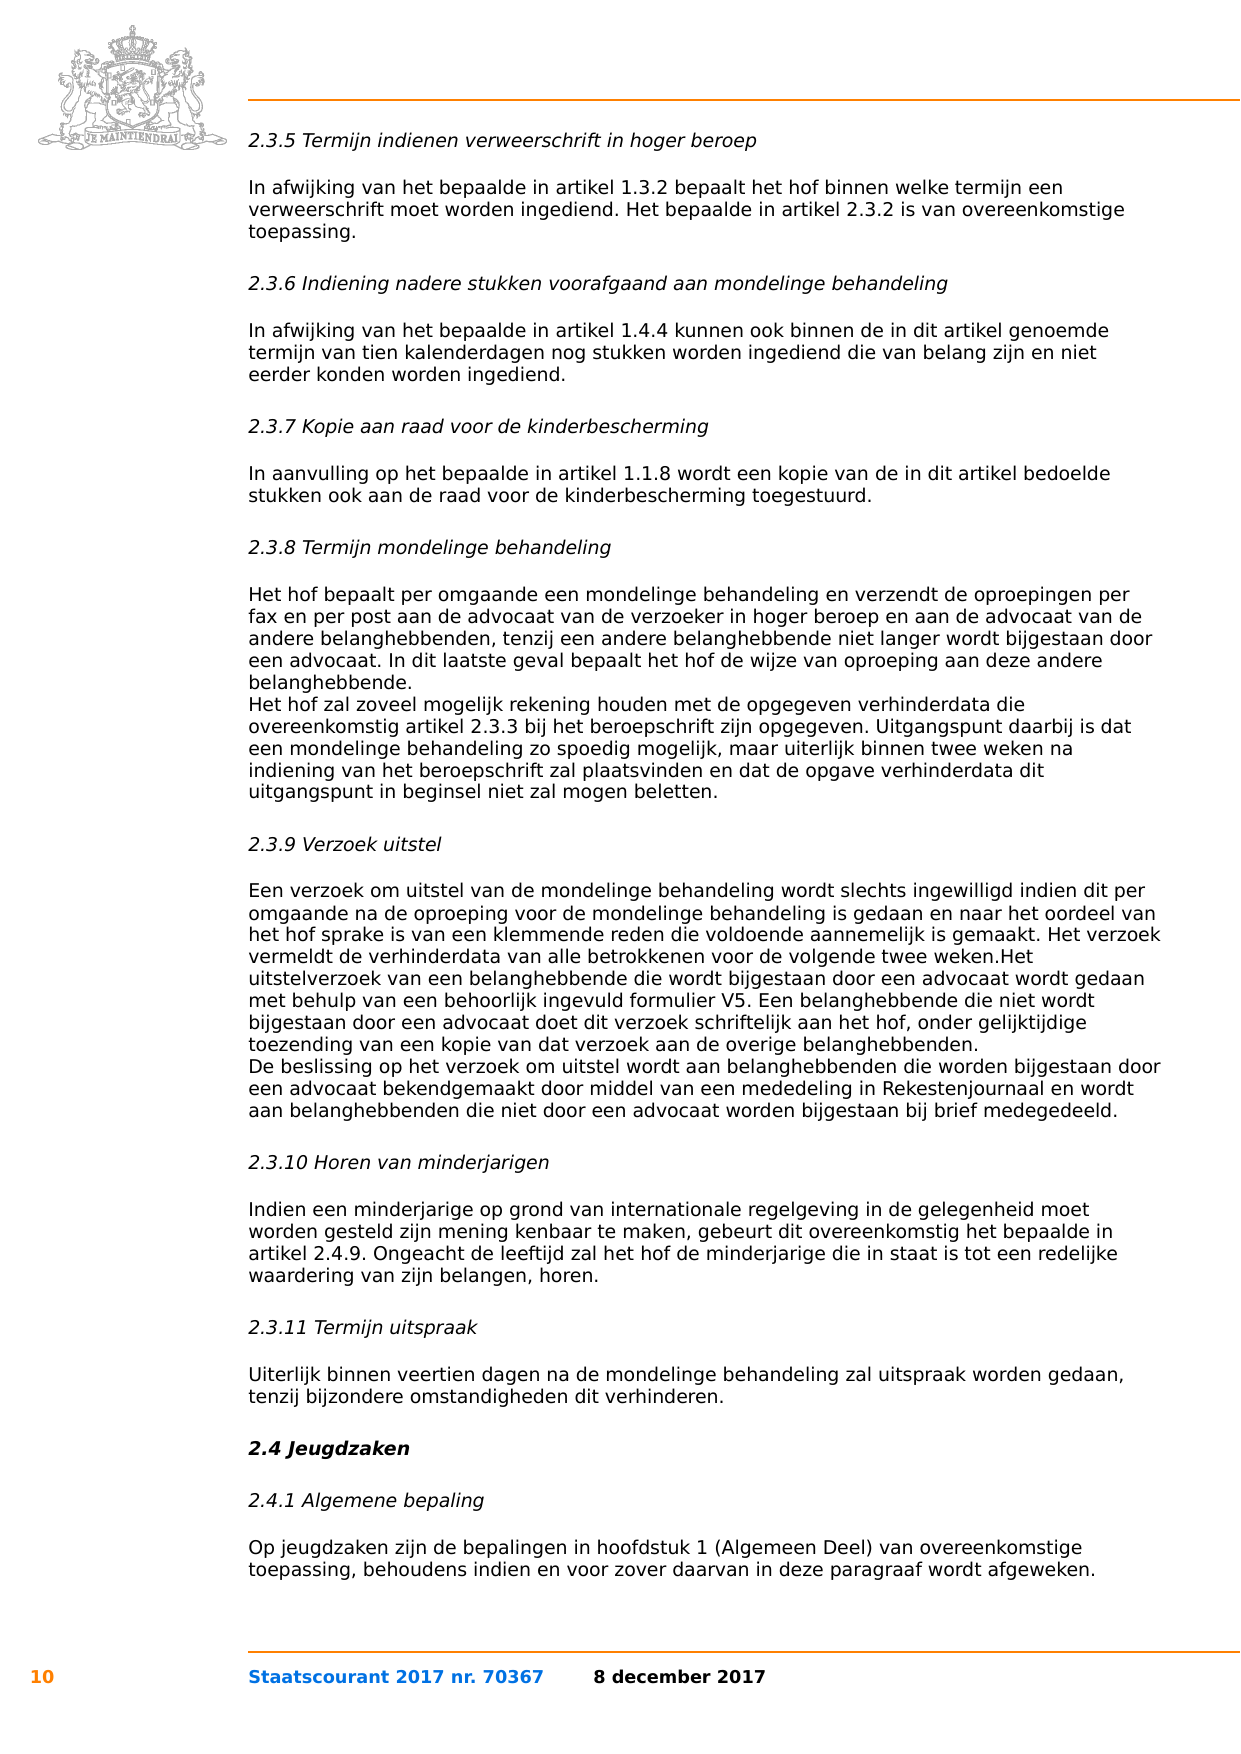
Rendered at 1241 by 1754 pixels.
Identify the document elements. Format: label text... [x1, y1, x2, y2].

subtitle 2.3.8 Termijn mondelinge behandeling [248, 537, 1163, 559]
text Een verzoek om uitstel van de mondelinge behandeling wordt slechts ingewilligd indien dit per omgaande na de oproeping voor de mondelinge behandeling is gedaan en naar het oordeel van het hof sprake is van een klemmende reden die voldoende aannemelijk is gemaakt. Het verzoek vermeldt de verhinderdata van alle betrokkenen voor de volgende twee weken.Het uitstelverzoek van een belanghebbende die wordt bijgestaan door een advocaat wordt gedaan met behulp van een behoorlijk ingevuld formulier V5. Een belanghebbende die niet wordt bijgestaan door een advocaat doet dit verzoek schriftelijk aan het hof, onder gelijktijdige toezending van een kopie van dat verzoek aan de overige belanghebbenden. [248, 880, 1163, 1056]
subtitle 2.4 Jeugdzaken [248, 1438, 1163, 1460]
subtitle 2.3.5 Termijn indienen verweerschrift in hoger beroep [248, 130, 1163, 152]
subtitle 2.4.1 Algemene bepaling [248, 1490, 1163, 1512]
text Uiterlijk binnen veertien dagen na de mondelinge behandeling zal uitspraak worden gedaan, tenzij bijzondere omstandigheden dit verhinderen. [248, 1364, 1163, 1408]
text Op jeugdzaken zijn de bepalingen in hoofdstuk 1 (Algemeen Deel) van overeenkomstige toepassing, behoudens indien en voor zover daarvan in deze paragraaf wordt afgeweken. [248, 1537, 1163, 1581]
subtitle 2.3.9 Verzoek uitstel [248, 833, 1163, 855]
text Indien een minderjarige op grond van internationale regelgeving in de gelegenheid moet worden gesteld zijn mening kenbaar te maken, gebeurt dit overeenkomstig het bepaalde in artikel 2.4.9. Ongeacht de leeftijd zal het hof de minderjarige die in staat is tot een redelijke waardering van zijn belangen, horen. [248, 1199, 1163, 1287]
text In afwijking van het bepaalde in artikel 1.4.4 kunnen ook binnen de in dit artikel genoemde termijn van tien kalenderdagen nog stukken worden ingediend die van belang zijn en niet eerder konden worden ingediend. [248, 320, 1163, 386]
subtitle 2.3.7 Kopie aan raad voor de kinderbescherming [248, 416, 1163, 438]
picture [38, 25, 227, 150]
text De beslissing op het verzoek om uitstel wordt aan belanghebbenden die worden bijgestaan door een advocaat bekendgemaakt door middel van een mededeling in Rekestenjournaal en wordt aan belanghebbenden die niet door een advocaat worden bijgestaan bij brief medegedeeld. [248, 1056, 1163, 1122]
subtitle 2.3.6 Indiening nadere stukken voorafgaand aan mondelinge behandeling [248, 273, 1163, 295]
text Het hof zal zoveel mogelijk rekening houden met de opgegeven verhinderdata die overeenkomstig artikel 2.3.3 bij het beroepschrift zijn opgegeven. Uitgangspunt daarbij is dat een mondelinge behandeling zo spoedig mogelijk, maar uiterlijk binnen twee weken na indiening van het beroepschrift zal plaatsvinden en dat de opgave verhinderdata dit uitgangspunt in beginsel niet zal mogen beletten. [248, 693, 1163, 803]
text In afwijking van het bepaalde in artikel 1.3.2 bepaalt het hof binnen welke termijn een verweerschrift moet worden ingediend. Het bepaalde in artikel 2.3.2 is van overeenkomstige toepassing. [248, 177, 1163, 243]
text Het hof bepaalt per omgaande een mondelinge behandeling en verzendt de oproepingen per fax en per post aan de advocaat van de verzoeker in hoger beroep en aan de advocaat van de andere belanghebbenden, tenzij een andere belanghebbende niet langer wordt bijgestaan door een advocaat. In dit laatste geval bepaalt het hof de wijze van oproeping aan deze andere belanghebbende. [248, 584, 1163, 693]
subtitle 2.3.10 Horen van minderjarigen [248, 1152, 1163, 1174]
subtitle 2.3.11 Termijn uitspraak [248, 1317, 1163, 1339]
text In aanvulling op het bepaalde in artikel 1.1.8 wordt een kopie van de in dit artikel bedoelde stukken ook aan de raad voor de kinderbescherming toegestuurd. [248, 463, 1163, 507]
